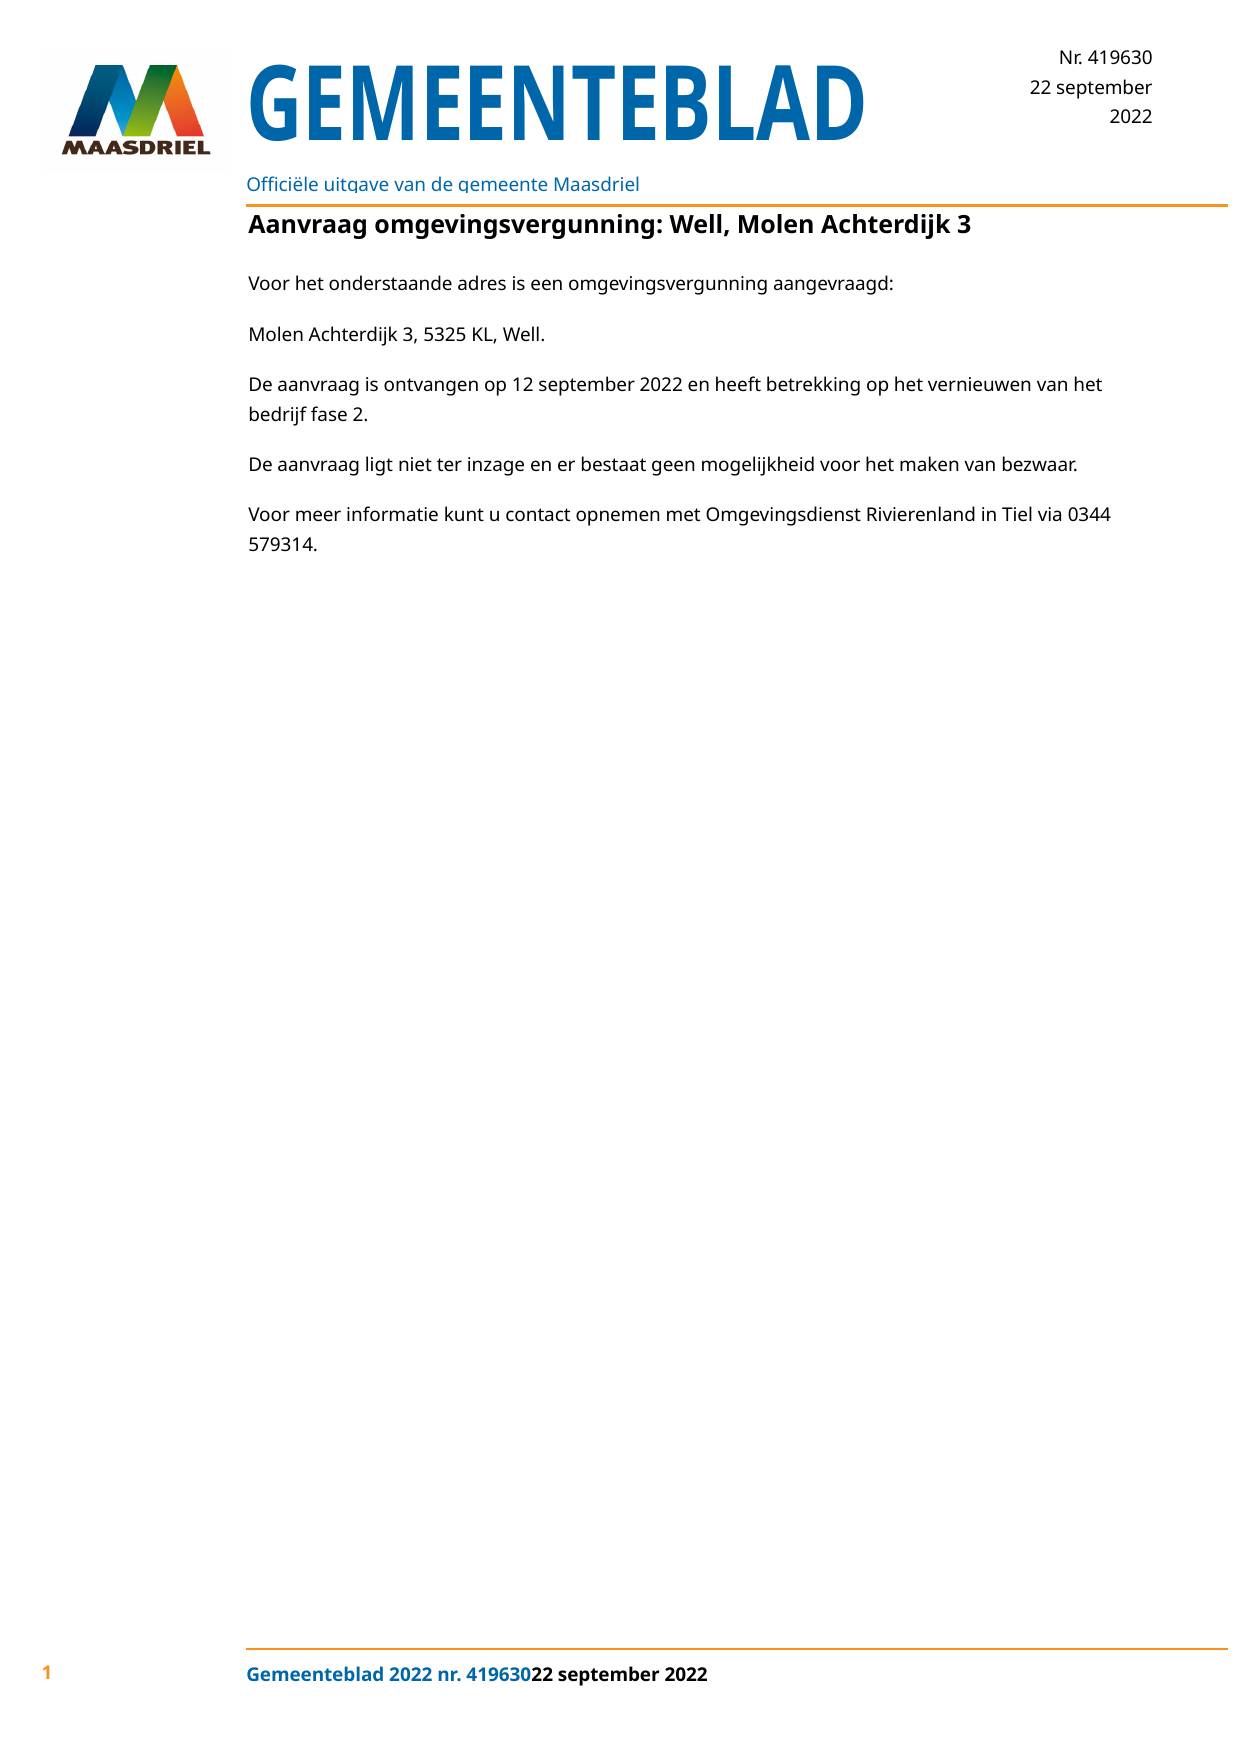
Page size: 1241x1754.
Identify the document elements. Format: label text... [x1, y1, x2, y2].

text De aanvraag ligt niet ter inzage en er bestaat geen mogelijkheid voor het maken van bezwaar. [248, 451, 1152, 477]
text Voor het onderstaande adres is een omgevingsvergunning aangevraagd: [248, 270, 1152, 296]
text Aanvraag omgevingsvergunning: Well, Molen Achterdijk 3 [248, 207, 1152, 241]
text De aanvraag is ontvangen op 12 september 2022 en heeft betrekking op het vernieuwen van het bedrijf fase 2. [248, 371, 1152, 426]
text Molen Achterdijk 3, 5325 KL, Well. [248, 321, 1152, 346]
text Voor meer informatie kunt u contact opnemen met Omgevingsdienst Rivierenland in Tiel via 0344 579314. [248, 502, 1152, 557]
picture [41, 47, 231, 172]
